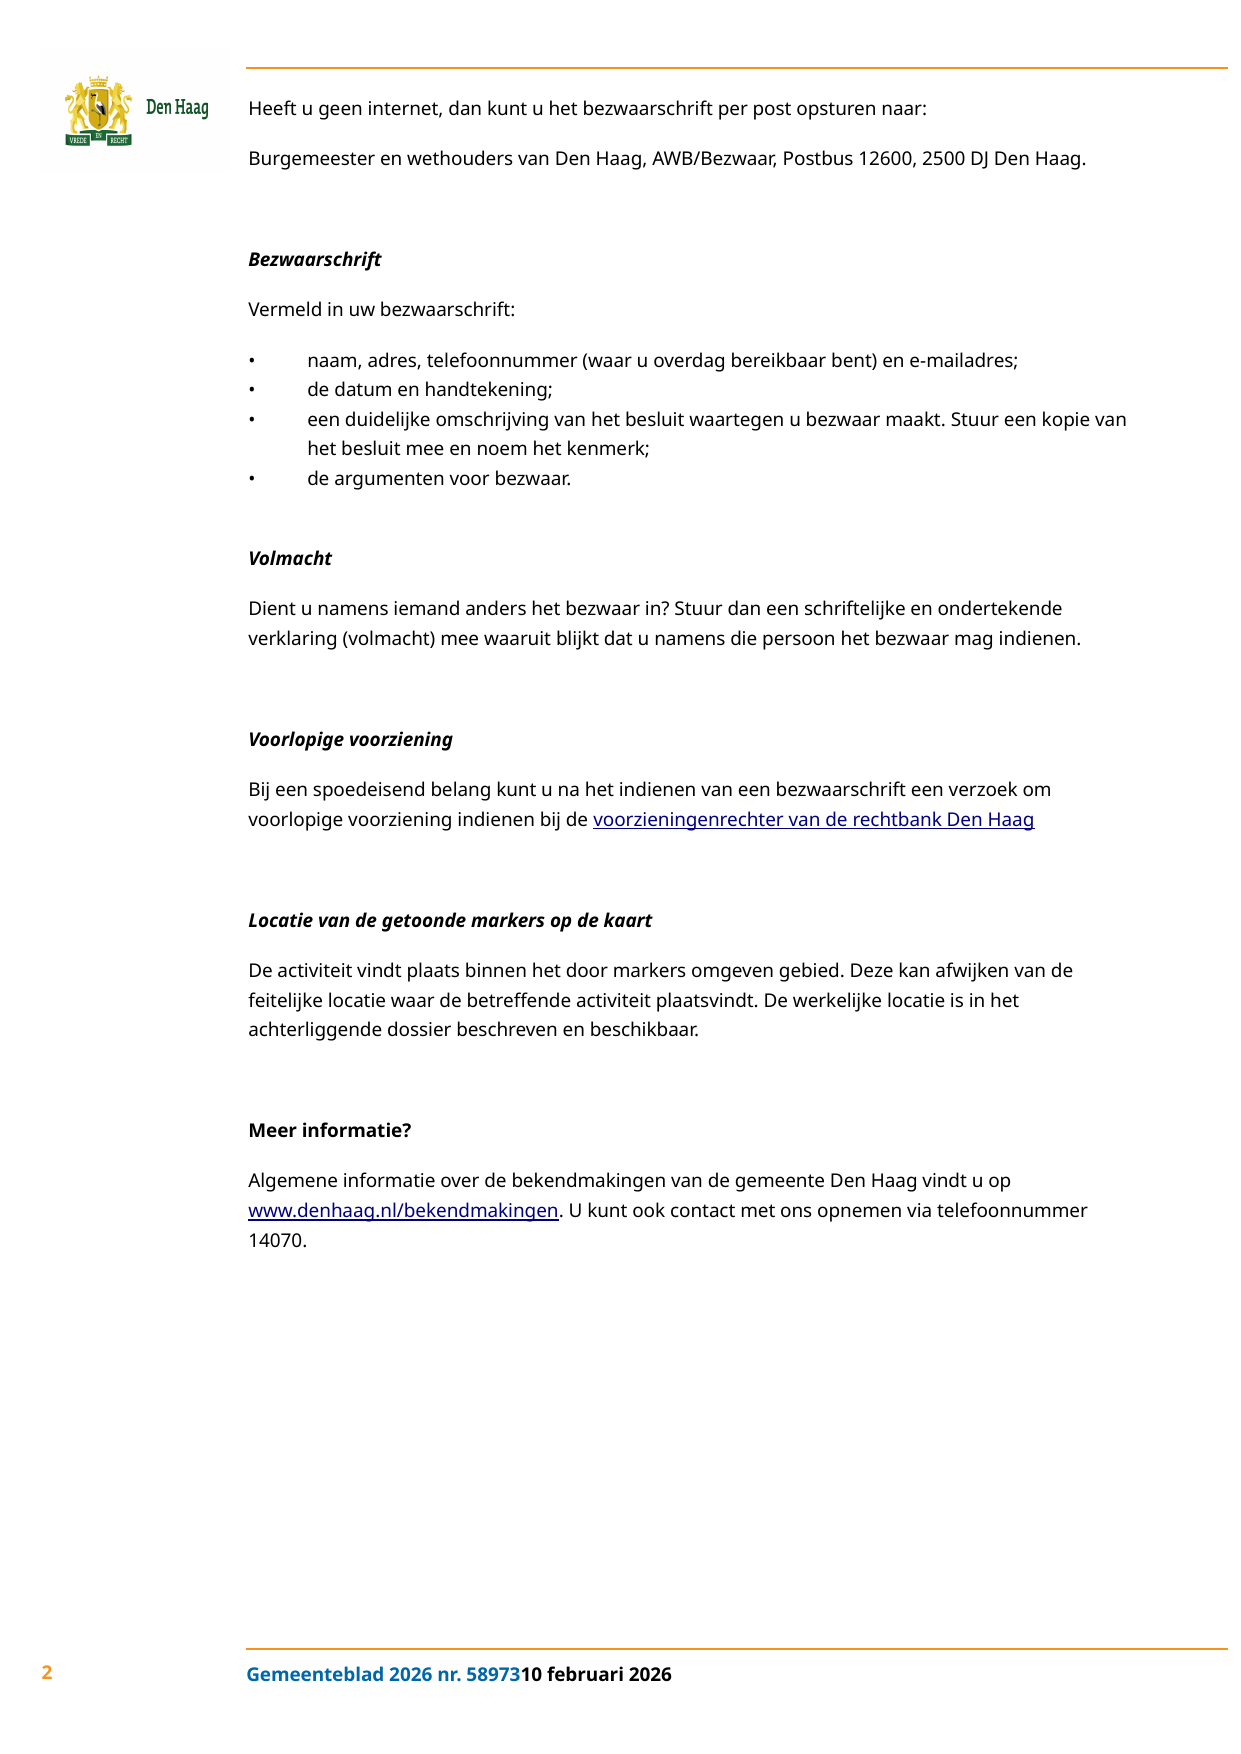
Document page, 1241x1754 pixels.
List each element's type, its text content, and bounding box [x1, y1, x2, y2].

text Locatie van de getoonde markers op de kaart [248, 907, 1152, 933]
text Dient u namens iemand anders het bezwaar in? Stuur dan een schriftelijke en ondertekende verklaring (volmacht) mee waaruit blijkt dat u namens die persoon het bezwaar mag indienen. [248, 596, 1152, 651]
list de argumenten voor bezwaar. [248, 465, 1152, 491]
list naam, adres, telefoonnummer (waar u overdag bereikbaar bent) en e-mailadres; [248, 347, 1152, 373]
text Algemene informatie over de bekendmakingen van de gemeente Den Haag vindt u op www.denhaag.nl/bekendmakingen. U kunt ook contact met ons opnemen via telefoonnummer 14070. [248, 1168, 1152, 1253]
text Meer informatie? [248, 1117, 1152, 1143]
text Volmacht [248, 545, 1152, 571]
text Bezwaarschrift [248, 246, 1152, 272]
text De activiteit vindt plaats binnen het door markers omgeven gebied. Deze kan afwijken van de feitelijke locatie waar de betreffende activiteit plaatsvindt. De werkelijke locatie is in het achterliggende dossier beschreven en beschikbaar. [248, 957, 1152, 1042]
text Bij een spoedeisend belang kunt u na het indienen van een bezwaarschrift een verzoek om voorlopige voorziening indienen bij de voorzieningenrechter van de rechtbank Den Haag [248, 776, 1152, 832]
text Heeft u geen internet, dan kunt u het bezwaarschrift per post opsturen naar: [248, 95, 1152, 121]
text Burgemeester en wethouders van Den Haag, AWB/Bezwaar, Postbus 12600, 2500 DJ Den Haag. [248, 145, 1152, 171]
list een duidelijke omschrijving van het besluit waartegen u bezwaar maakt. Stuur een kopie van het besluit mee en noem het kenmerk; [248, 406, 1152, 461]
text Voorlopige voorziening [248, 726, 1152, 752]
picture [41, 47, 231, 172]
list de datum en handtekening; [248, 376, 1152, 402]
text Vermeld in uw bezwaarschrift: [248, 296, 1152, 322]
